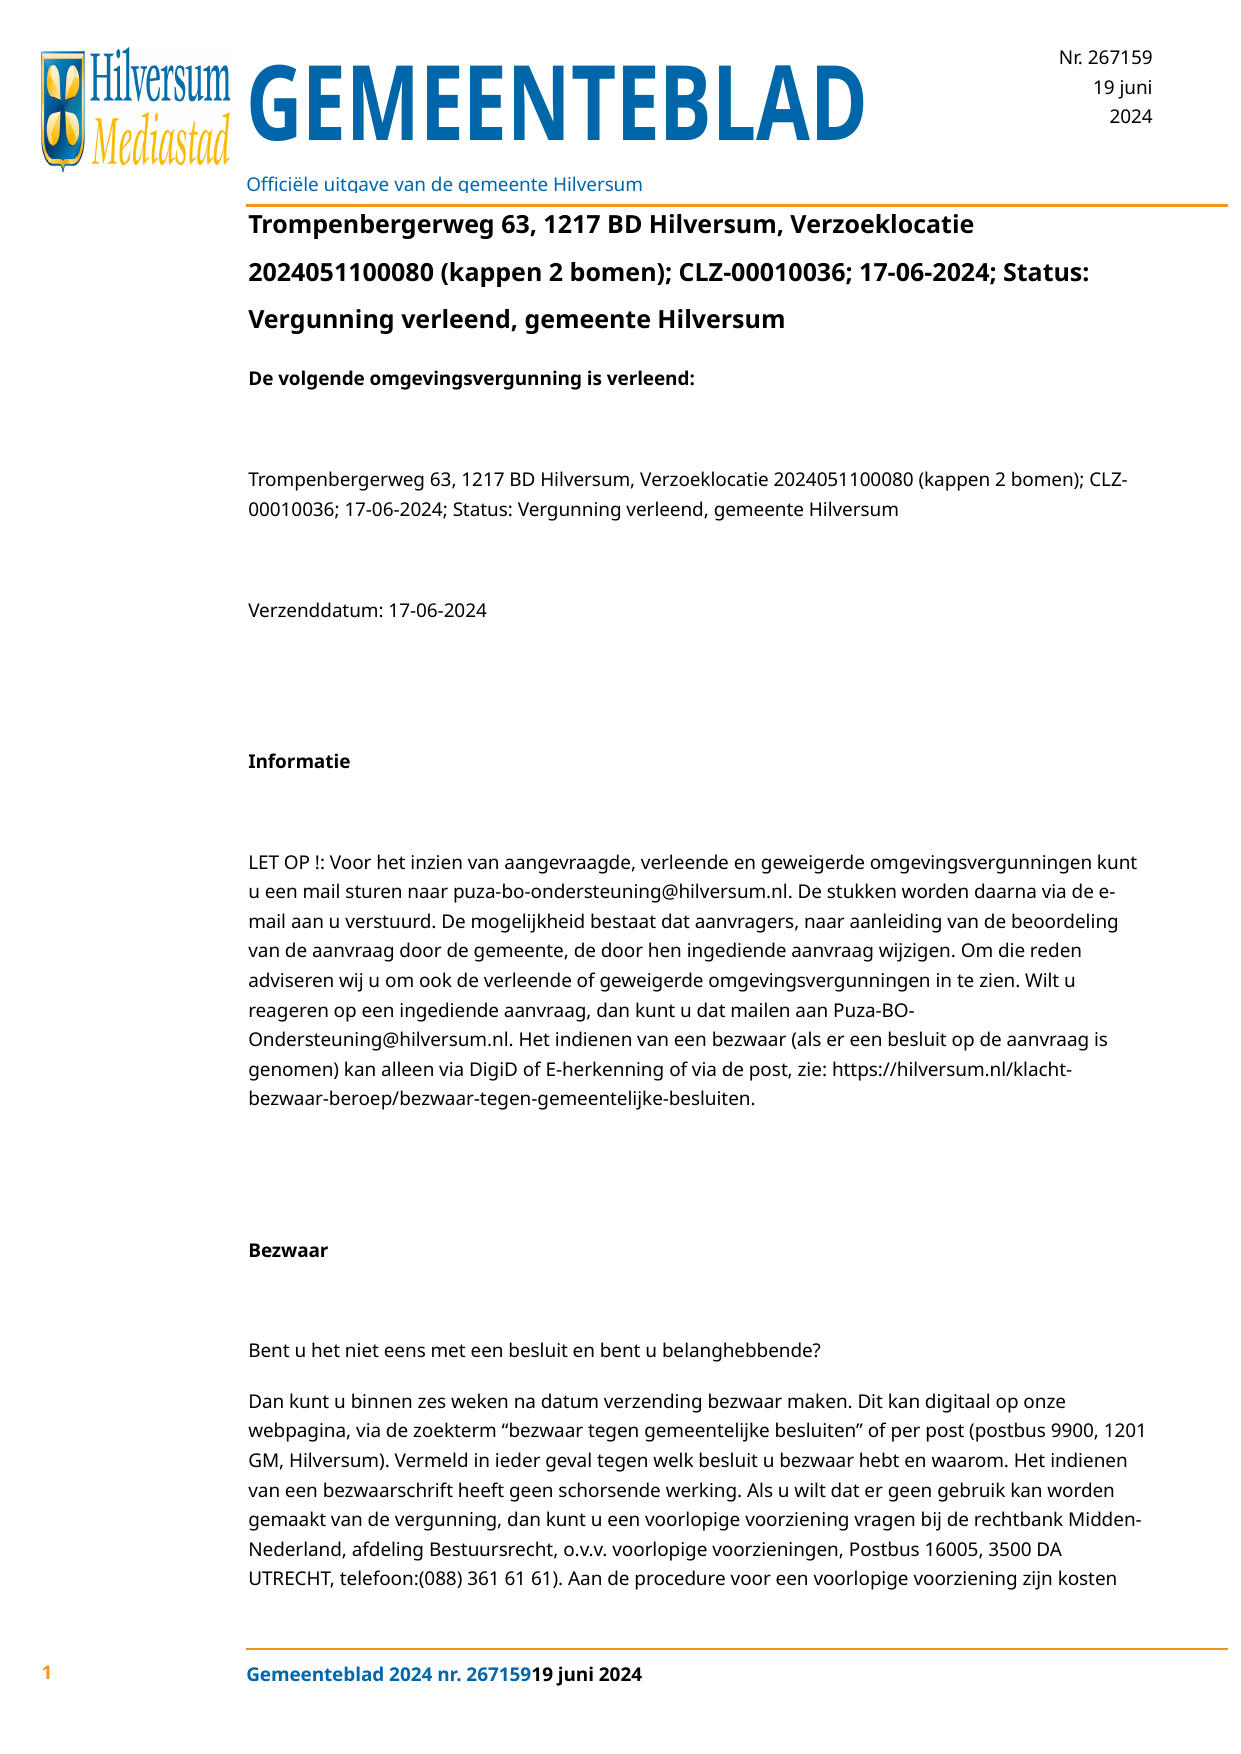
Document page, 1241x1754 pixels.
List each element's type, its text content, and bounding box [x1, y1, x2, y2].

text Verzenddatum: 17-06-2024 [248, 597, 1152, 622]
text Bezwaar [248, 1237, 1152, 1262]
text Bent u het niet eens met een besluit en bent u belanghebbende? [248, 1338, 1152, 1363]
text De volgende omgevingsvergunning is verleend: [248, 366, 1152, 391]
text Dan kunt u binnen zes weken na datum verzending bezwaar maken. Dit kan digitaal op onze webpagina, via de zoekterm “bezwaar tegen gemeentelijke besluiten” of per post (postbus 9900, 1201 GM, Hilversum). Vermeld in ieder geval tegen welk besluit u bezwaar hebt en waarom. Het indienen van een bezwaarschrift heeft geen schorsende werking. Als u wilt dat er geen gebruik kan worden gemaakt van de vergunning, dan kunt u een voorlopige voorziening vragen bij de rechtbank Midden-Nederland, afdeling Bestuursrecht, o.v.v. voorlopige voorzieningen, Postbus 16005, 3500 DA UTRECHT, telefoon:(088) 361 61 61). Aan de procedure voor een voorlopige voorziening zijn kosten [248, 1388, 1152, 1591]
text LET OP !: Voor het inzien van aangevraagde, verleende en geweigerde omgevingsvergunningen kunt u een mail sturen naar puza-bo-ondersteuning@hilversum.nl. De stukken worden daarna via de e-mail aan u verstuurd. De mogelijkheid bestaat dat aanvragers, naar aanleiding van de beoordeling van de aanvraag door de gemeente, de door hen ingediende aanvraag wijzigen. Om die reden adviseren wij u om ook de verleende of geweigerde omgevingsvergunningen in te zien. Wilt u reageren op een ingediende aanvraag, dan kunt u dat mailen aan Puza-BO-Ondersteuning@hilversum.nl. Het indienen van een bezwaar (als er een besluit op de aanvraag is genomen) kan alleen via DigiD of E-herkenning of via de post, zie: https://hilversum.nl/klacht-bezwaar-beroep/bezwaar-tegen-gemeentelijke-besluiten. [248, 849, 1152, 1111]
picture [41, 47, 231, 172]
text Informatie [248, 748, 1152, 774]
text Trompenbergerweg 63, 1217 BD Hilversum, Verzoeklocatie 2024051100080 (kappen 2 bomen); CLZ-00010036; 17-06-2024; Status: Vergunning verleend, gemeente Hilversum [248, 207, 1152, 336]
text Trompenbergerweg 63, 1217 BD Hilversum, Verzoeklocatie 2024051100080 (kappen 2 bomen); CLZ-00010036; 17-06-2024; Status: Vergunning verleend, gemeente Hilversum [248, 466, 1152, 522]
